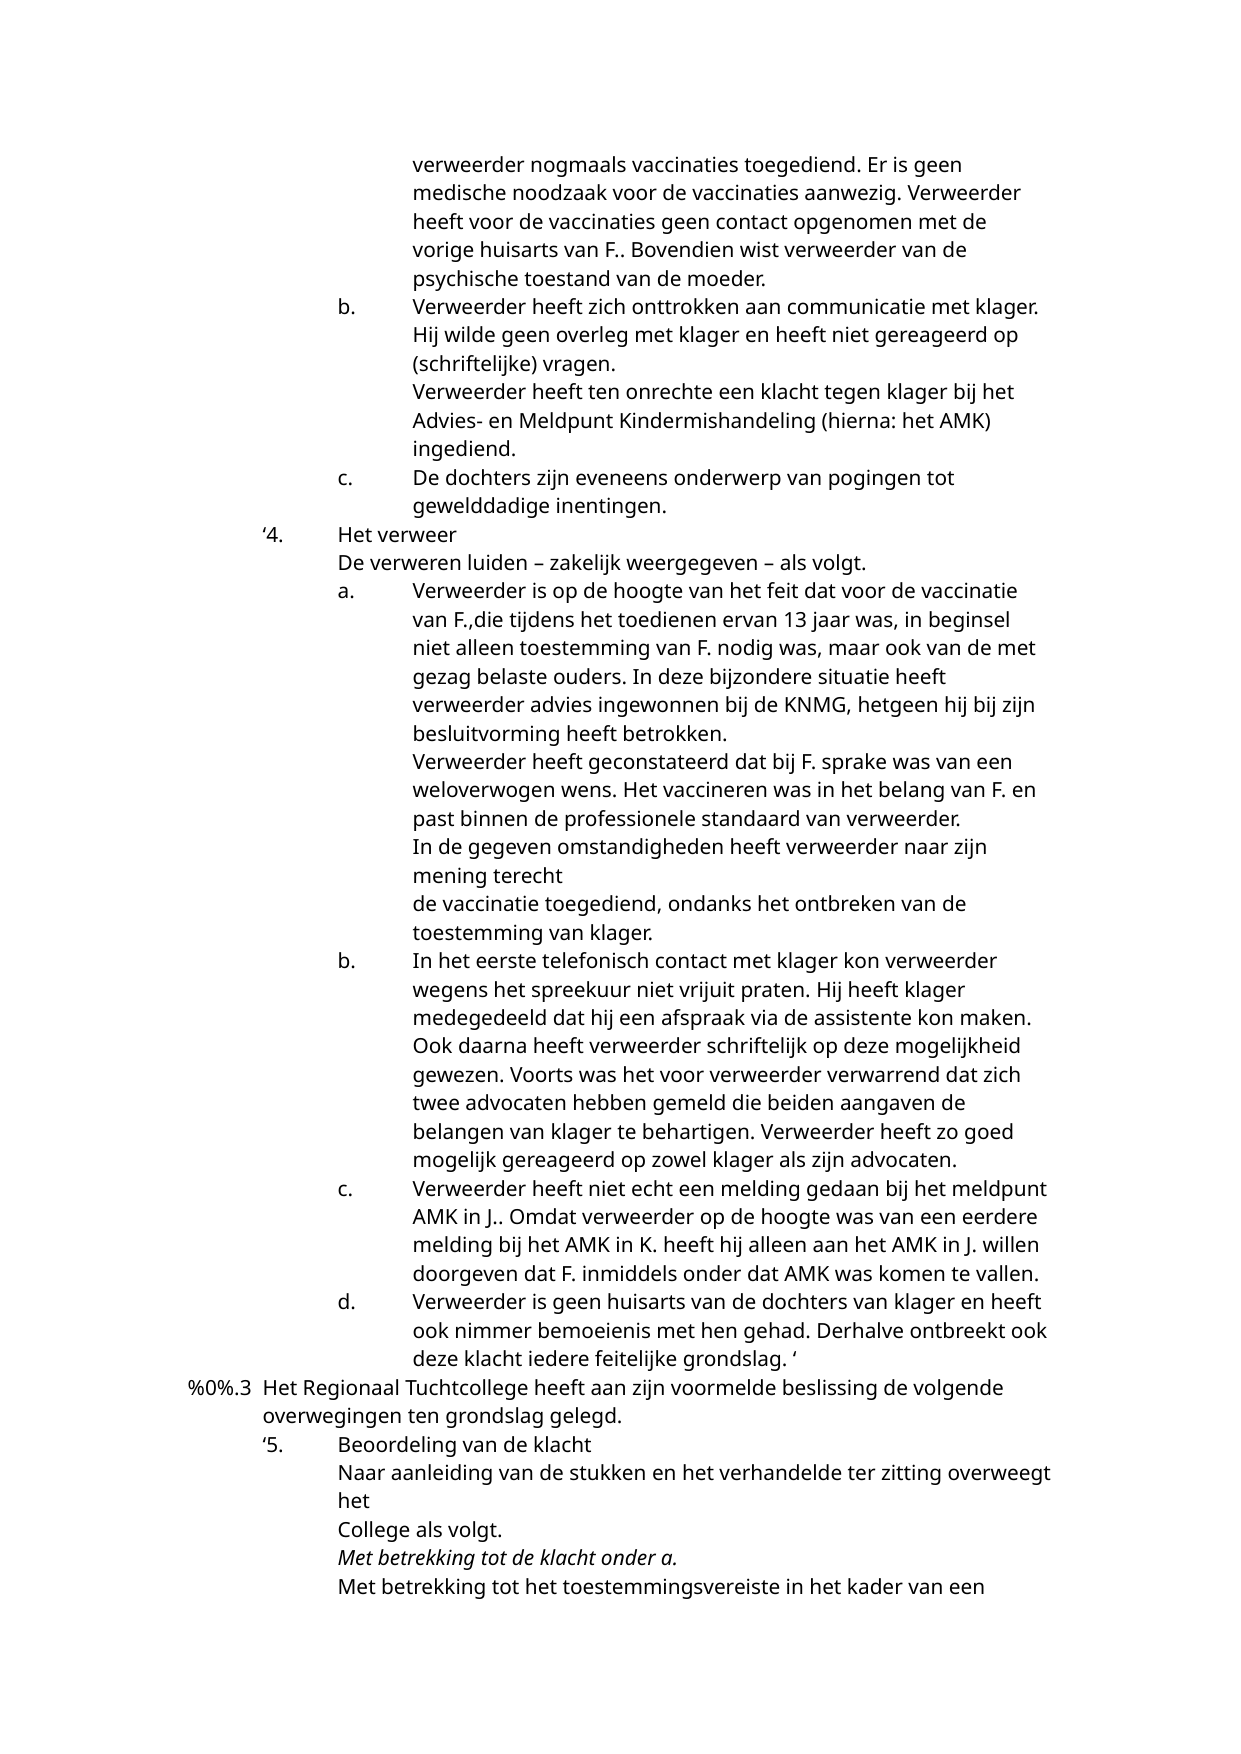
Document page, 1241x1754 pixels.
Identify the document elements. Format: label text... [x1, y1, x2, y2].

list In de gegeven omstandigheden heeft verweerder naar zijn mening terecht [337, 832, 1053, 889]
list De verweren luiden – zakelijk weergegeven – als volgt. [262, 548, 1053, 577]
list verweerder nogmaals vaccinaties toegediend. Er is geen medische noodzaak voor de vaccinaties aanwezig. Verweerder heeft voor de vaccinaties geen contact opgenomen met de vorige huisarts van F.. Bovendien wist verweerder van de psychische toestand van de moeder. [337, 150, 1053, 292]
list Verweerder heeft ten onrechte een klacht tegen klager bij het Advies- en Meldpunt Kindermishandeling (hierna: het AMK) ingediend. [337, 377, 1053, 463]
list In het eerste telefonisch contact met klager kon verweerder wegens het spreekuur niet vrijuit praten. Hij heeft klager medegedeeld dat hij een afspraak via de assistente kon maken. Ook daarna heeft verweerder schriftelijk op deze mogelijkheid gewezen. Voorts was het voor verweerder verwarrend dat zich twee advocaten hebben gemeld die beiden aangaven de belangen van klager te behartigen. Verweerder heeft zo goed mogelijk gereageerd op zowel klager als zijn advocaten. [337, 946, 1053, 1174]
list Verweerder heeft zich onttrokken aan communicatie met klager. [337, 292, 1053, 321]
list Met betrekking tot de klacht onder a. [262, 1543, 1053, 1572]
list Beoordeling van de klacht [262, 1430, 1053, 1458]
list Het Regionaal Tuchtcollege heeft aan zijn voormelde beslissing de volgende overwegingen ten grondslag gelegd. [187, 1373, 1053, 1430]
list Hij wilde geen overleg met klager en heeft niet gereageerd op (schriftelijke) vragen. [337, 321, 1053, 377]
list Het verweer [262, 520, 1053, 548]
list Verweerder is op de hoogte van het feit dat voor de vaccinatie van F.,die tijdens het toedienen ervan 13 jaar was, in beginsel niet alleen toestemming van F. nodig was, maar ook van de met gezag belaste ouders. In deze bijzondere situatie heeft verweerder advies ingewonnen bij de KNMG, hetgeen hij bij zijn besluitvorming heeft betrokken. [337, 577, 1053, 747]
list Naar aanleiding van de stukken en het verhandelde ter zitting overweegt het [262, 1458, 1053, 1515]
list Met betrekking tot het toestemmingsvereiste in het kader van een [262, 1572, 1053, 1600]
list de vaccinatie toegediend, ondanks het ontbreken van de toestemming van klager. [337, 889, 1053, 946]
list Verweerder heeft niet echt een melding gedaan bij het meldpunt AMK in J.. Omdat verweerder op de hoogte was van een eerdere melding bij het AMK in K. heeft hij alleen aan het AMK in J. willen doorgeven dat F. inmiddels onder dat AMK was komen te vallen. [337, 1174, 1053, 1287]
list Verweerder is geen huisarts van de dochters van klager en heeft ook nimmer bemoeienis met hen gehad. Derhalve ontbreekt ook deze klacht iedere feitelijke grondslag. ‘ [337, 1287, 1053, 1373]
list Verweerder heeft geconstateerd dat bij F. sprake was van een weloverwogen wens. Het vaccineren was in het belang van F. en past binnen de professionele standaard van verweerder. [337, 747, 1053, 832]
list De dochters zijn eveneens onderwerp van pogingen tot gewelddadige inentingen. [337, 463, 1053, 520]
list College als volgt. [262, 1515, 1053, 1543]
